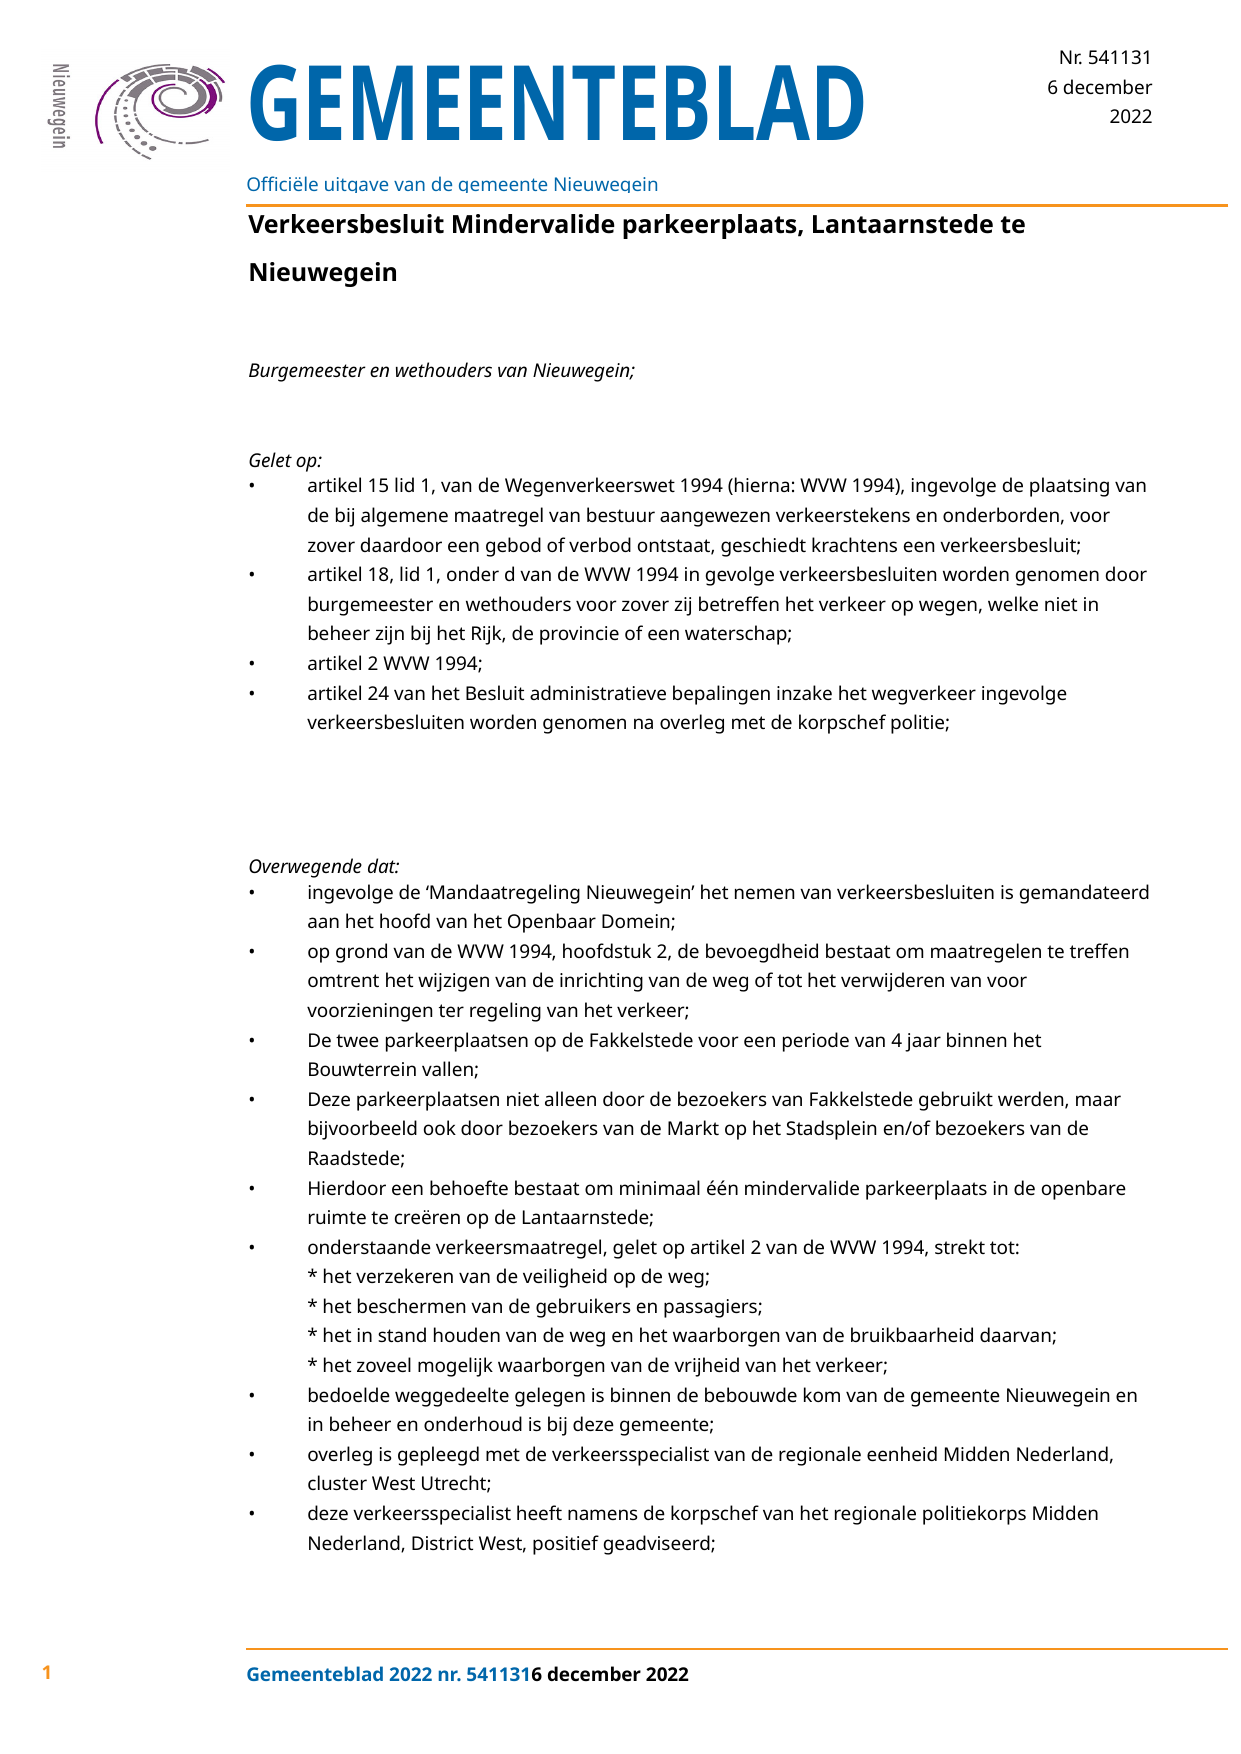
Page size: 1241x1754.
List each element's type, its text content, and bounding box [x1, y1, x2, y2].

list * het zoveel mogelijk waarborgen van de vrijheid van het verkeer; [248, 1352, 1152, 1378]
picture [41, 47, 231, 172]
list artikel 24 van het Besluit administratieve bepalingen inzake het wegverkeer ingevolge verkeersbesluiten worden genomen na overleg met de korpschef politie; [248, 680, 1152, 735]
list bedoelde weggedeelte gelegen is binnen de bebouwde kom van de gemeente Nieuwegein en in beheer en onderhoud is bij deze gemeente; [248, 1382, 1152, 1437]
text Gelet op: [248, 447, 1152, 473]
list artikel 2 WVW 1994; [248, 650, 1152, 676]
list * het verzekeren van de veiligheid op de weg; [248, 1263, 1152, 1289]
list op grond van de WVW 1994, hoofdstuk 2, de bevoegdheid bestaat om maatregelen te treffen omtrent het wijzigen van de inrichting van de weg of tot het verwijderen van voor voorzieningen ter regeling van het verkeer; [248, 938, 1152, 1023]
list De twee parkeerplaatsen op de Fakkelstede voor een periode van 4 jaar binnen het Bouwterrein vallen; [248, 1027, 1152, 1082]
list artikel 15 lid 1, van de Wegenverkeerswet 1994 (hierna: WVW 1994), ingevolge de plaatsing van de bij algemene maatregel van bestuur aangewezen verkeerstekens en onderborden, voor zover daardoor een gebod of verbod ontstaat, geschiedt krachtens een verkeersbesluit; [248, 473, 1152, 557]
text Burgemeester en wethouders van Nieuwegein; [248, 357, 1152, 383]
list * het in stand houden van de weg en het waarborgen van de bruikbaarheid daarvan; [248, 1323, 1152, 1348]
text Overwegende dat: [248, 853, 1152, 879]
list * het beschermen van de gebruikers en passagiers; [248, 1293, 1152, 1319]
list artikel 18, lid 1, onder d van de WVW 1994 in gevolge verkeersbesluiten worden genomen door burgemeester en wethouders voor zover zij betreffen het verkeer op wegen, welke niet in beheer zijn bij het Rijk, de provincie of een waterschap; [248, 561, 1152, 646]
list ingevolge de ‘Mandaatregeling Nieuwegein’ het nemen van verkeersbesluiten is gemandateerd aan het hoofd van het Openbaar Domein; [248, 879, 1152, 934]
list overleg is gepleegd met de verkeersspecialist van de regionale eenheid Midden Nederland, cluster West Utrecht; [248, 1441, 1152, 1496]
text Verkeersbesluit Mindervalide parkeerplaats, Lantaarnstede te Nieuwegein [248, 207, 1152, 288]
list Deze parkeerplaatsen niet alleen door de bezoekers van Fakkelstede gebruikt werden, maar bijvoorbeeld ook door bezoekers van de Markt op het Stadsplein en/of bezoekers van de Raadstede; [248, 1086, 1152, 1171]
list Hierdoor een behoefte bestaat om minimaal één mindervalide parkeerplaats in de openbare ruimte te creëren op de Lantaarnstede; [248, 1175, 1152, 1230]
list deze verkeersspecialist heeft namens de korpschef van het regionale politiekorps Midden Nederland, District West, positief geadviseerd; [248, 1500, 1152, 1556]
list onderstaande verkeersmaatregel, gelet op artikel 2 van de WVW 1994, strekt tot: [248, 1234, 1152, 1260]
